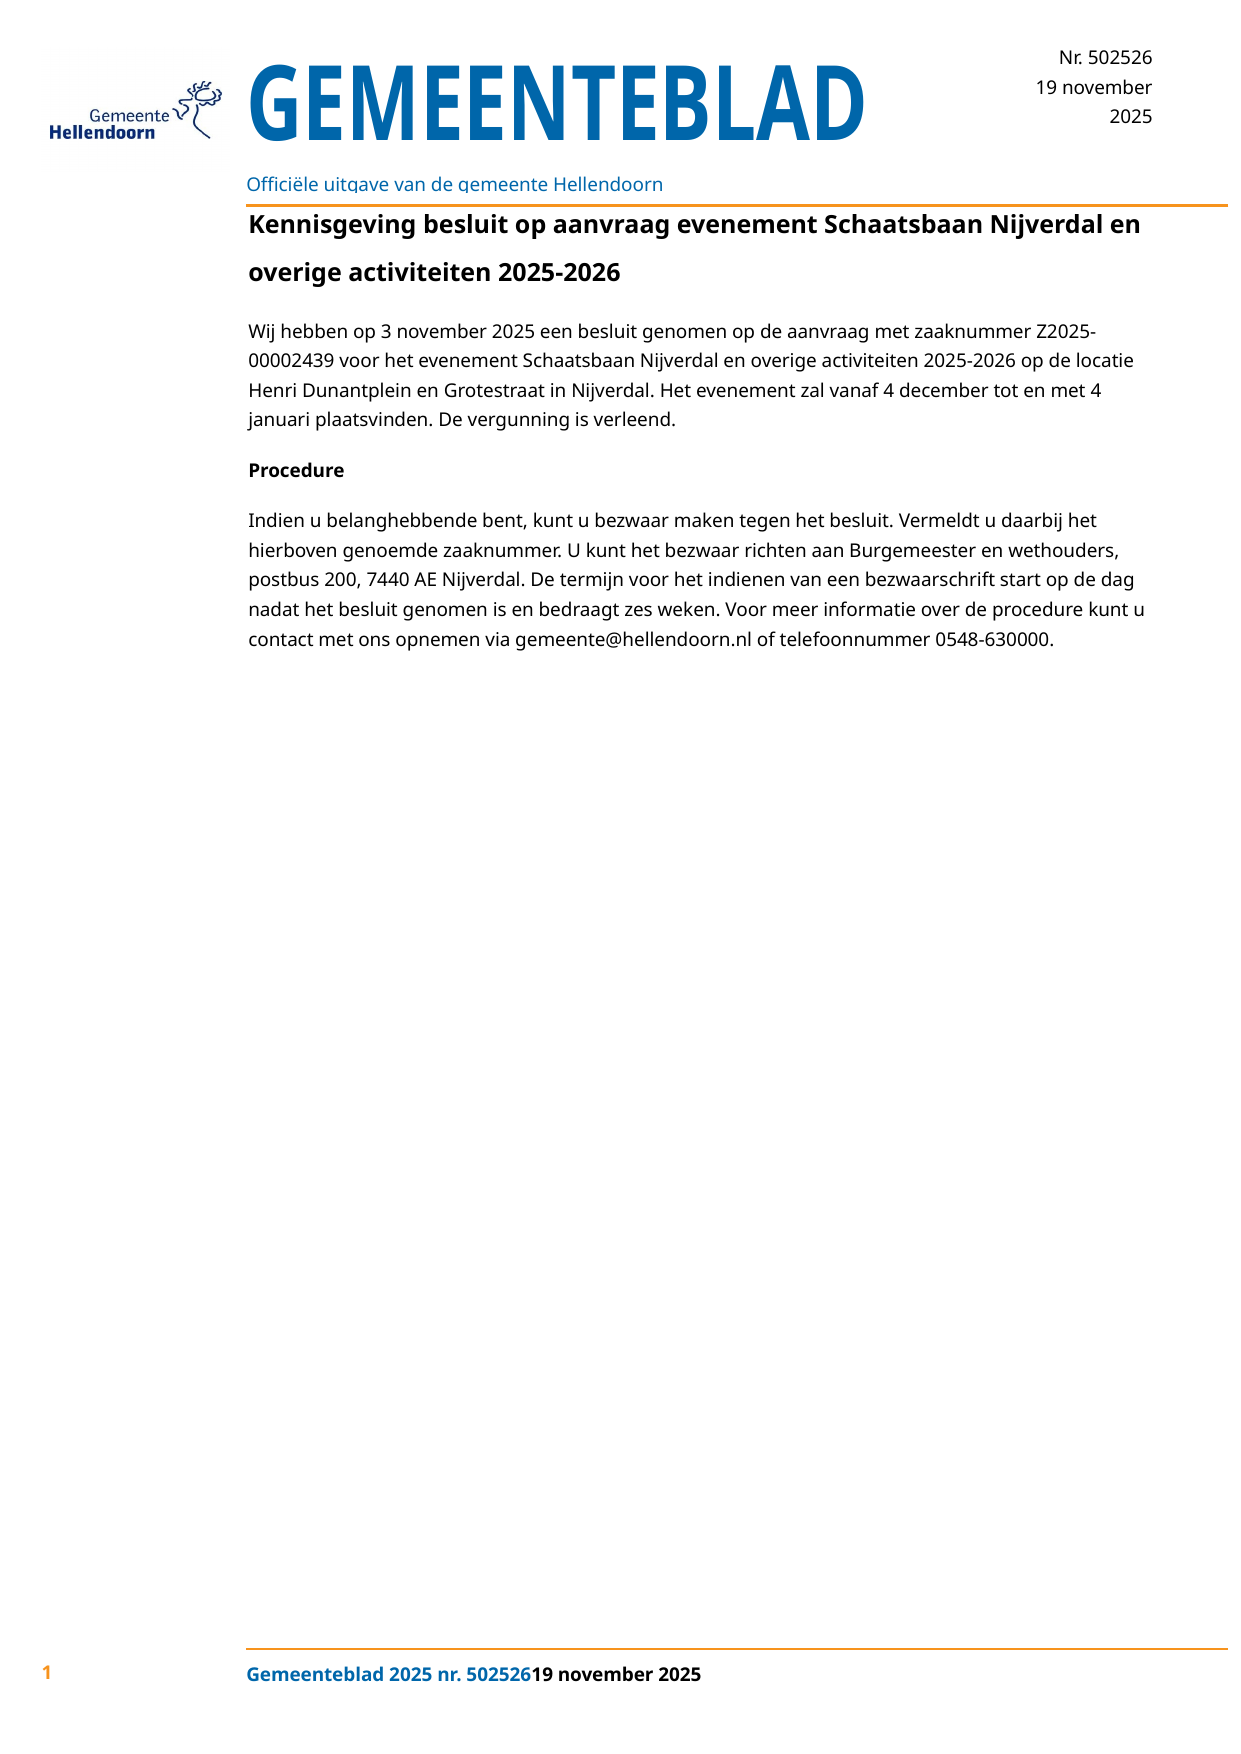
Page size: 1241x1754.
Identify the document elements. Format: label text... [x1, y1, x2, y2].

picture [41, 47, 231, 172]
text Kennisgeving besluit op aanvraag evenement Schaatsbaan Nijverdal en overige activiteiten 2025-2026 [248, 207, 1152, 288]
text Wij hebben op 3 november 2025 een besluit genomen op de aanvraag met zaaknummer Z2025-00002439 voor het evenement Schaatsbaan Nijverdal en overige activiteiten 2025-2026 op de locatie Henri Dunantplein en Grotestraat in Nijverdal. Het evenement zal vanaf 4 december tot en met 4 januari plaatsvinden. De vergunning is verleend. [248, 318, 1152, 432]
text Indien u belanghebbende bent, kunt u bezwaar maken tegen het besluit. Vermeldt u daarbij het hierboven genoemde zaaknummer. U kunt het bezwaar richten aan Burgemeester en wethouders, postbus 200, 7440 AE Nijverdal. De termijn voor het indienen van een bezwaarschrift start op de dag nadat het besluit genomen is en bedraagt zes weken. Voor meer informatie over de procedure kunt u contact met ons opnemen via gemeente@hellendoorn.nl of telefoonnummer 0548-630000. [248, 507, 1152, 652]
text Procedure [248, 457, 1152, 483]
